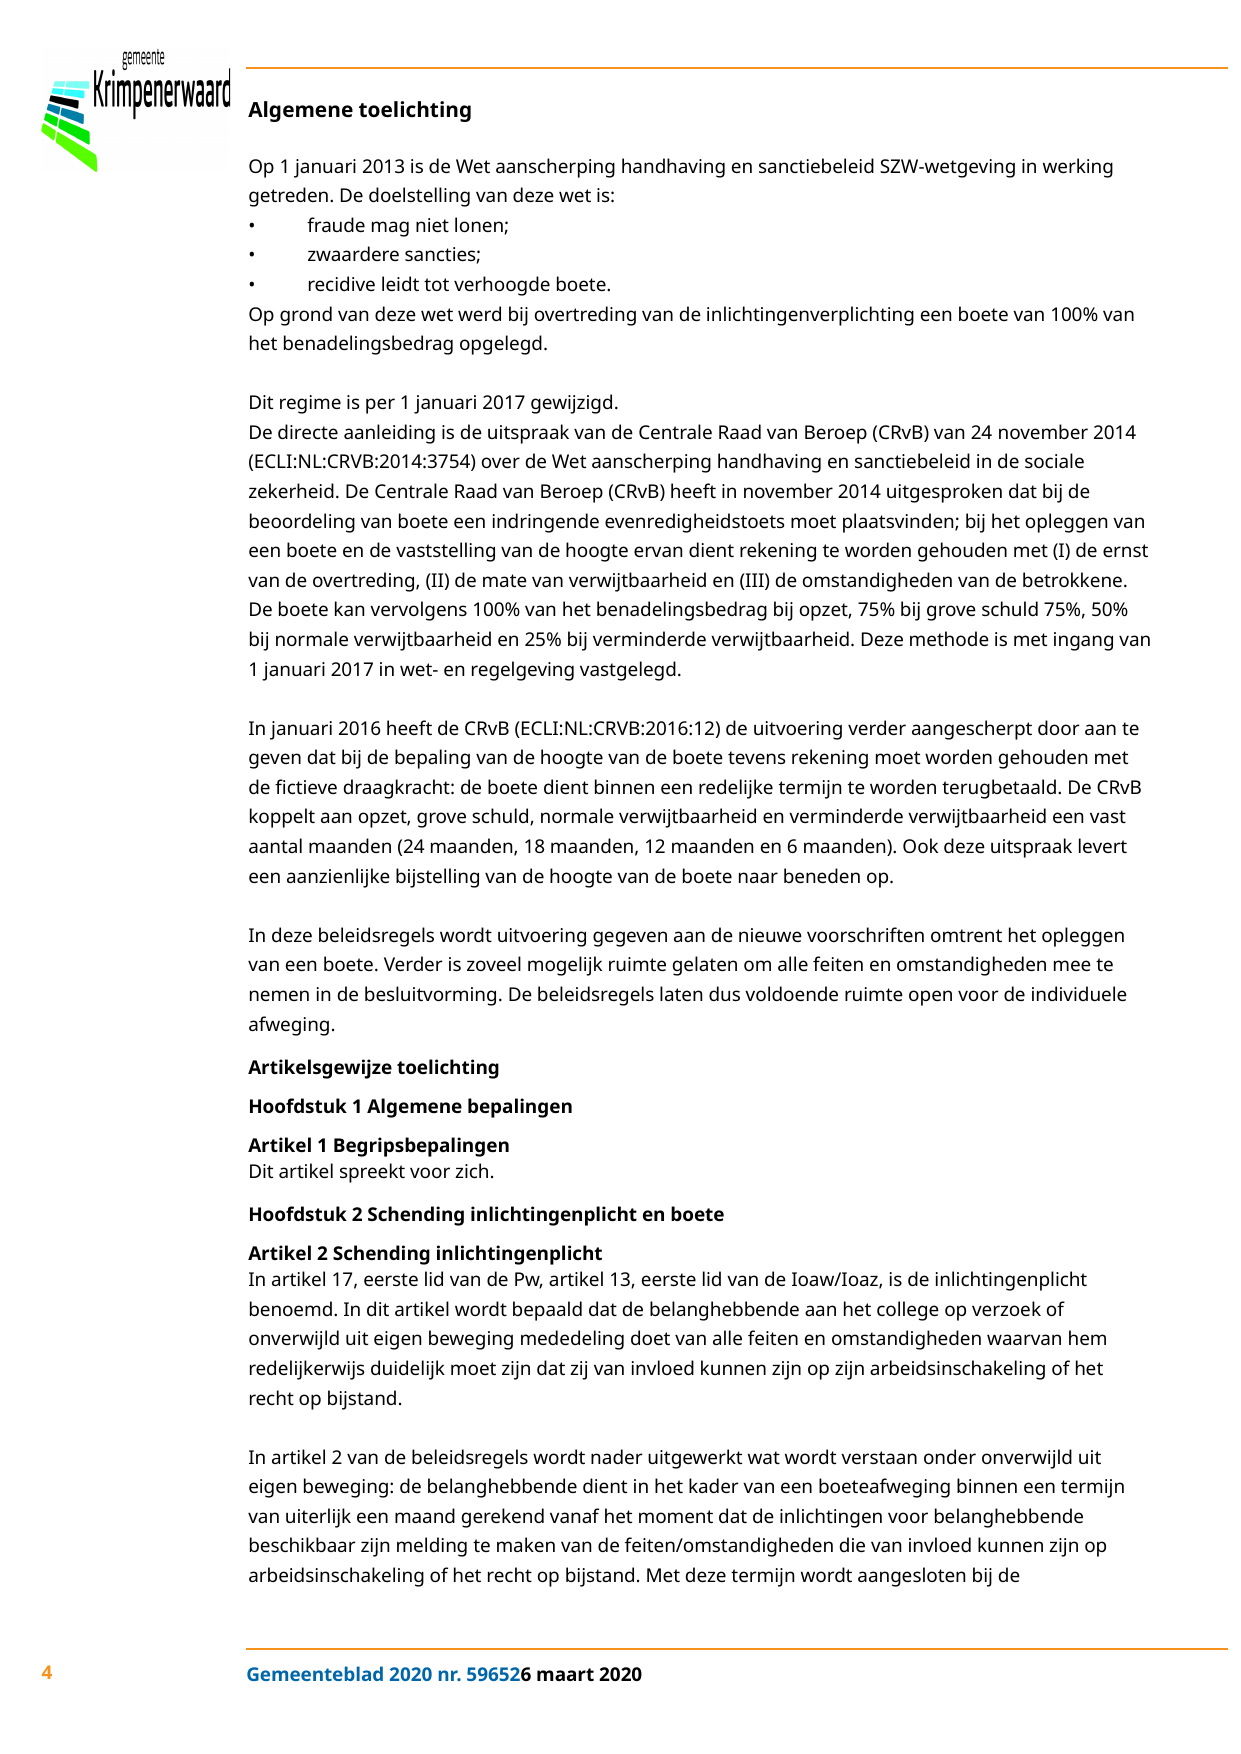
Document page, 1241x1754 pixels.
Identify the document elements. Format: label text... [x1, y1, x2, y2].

list recidive leidt tot verhoogde boete. [248, 271, 1152, 297]
text De directe aanleiding is de uitspraak van de Centrale Raad van Beroep (CRvB) van 24 november 2014 (ECLI:NL:CRVB:2014:3754) over de Wet aanscherping handhaving en sanctiebeleid in de sociale zekerheid. De Centrale Raad van Beroep (CRvB) heeft in november 2014 uitgesproken dat bij de beoordeling van boete een indringende evenredigheidstoets moet plaatsvinden; bij het opleggen van een boete en de vaststelling van de hoogte ervan dient rekening te worden gehouden met (I) de ernst van de overtreding, (II) de mate van verwijtbaarheid en (III) de omstandigheden van de betrokkene. De boete kan vervolgens 100% van het benadelingsbedrag bij opzet, 75% bij grove schuld 75%, 50% bij normale verwijtbaarheid en 25% bij verminderde verwijtbaarheid. Deze methode is met ingang van 1 januari 2017 in wet- en regelgeving vastgelegd. [248, 419, 1152, 682]
text Dit regime is per 1 januari 2017 gewijzigd. [248, 389, 1152, 415]
text In artikel 2 van de beleidsregels wordt nader uitgewerkt wat wordt verstaan onder onverwijld uit eigen beweging: de belanghebbende dient in het kader van een boeteafweging binnen een termijn van uiterlijk een maand gerekend vanaf het moment dat de inlichtingen voor belanghebbende beschikbaar zijn melding te maken van de feiten/omstandigheden die van invloed kunnen zijn op arbeidsinschakeling of het recht op bijstand. Met deze termijn wordt aangesloten bij de [248, 1444, 1152, 1588]
text Op 1 januari 2013 is de Wet aanscherping handhaving en sanctiebeleid SZW-wetgeving in werking getreden. De doelstelling van deze wet is: [248, 153, 1152, 208]
picture [41, 47, 231, 172]
text In deze beleidsregels wordt uitvoering gegeven aan de nieuwe voorschriften omtrent het opleggen van een boete. Verder is zoveel mogelijk ruimte gelaten om alle feiten en omstandigheden mee te nemen in de besluitvorming. De beleidsregels laten dus voldoende ruimte open voor de individuele afweging. [248, 922, 1152, 1037]
list fraude mag niet lonen; [248, 212, 1152, 238]
text Hoofdstuk 1 Algemene bepalingen [248, 1093, 1152, 1119]
text Hoofdstuk 2 Schending inlichtingenplicht en boete [248, 1201, 1152, 1227]
text Artikelsgewijze toelichting [248, 1054, 1152, 1080]
text In januari 2016 heeft de CRvB (ECLI:NL:CRVB:2016:12) de uitvoering verder aangescherpt door aan te geven dat bij de bepaling van de hoogte van de boete tevens rekening moet worden gehouden met de fictieve draagkracht: de boete dient binnen een redelijke termijn te worden terugbetaald. De CRvB koppelt aan opzet, grove schuld, normale verwijtbaarheid en verminderde verwijtbaarheid een vast aantal maanden (24 maanden, 18 maanden, 12 maanden en 6 maanden). Ook deze uitspraak levert een aanzienlijke bijstelling van de hoogte van de boete naar beneden op. [248, 715, 1152, 889]
text Op grond van deze wet werd bij overtreding van de inlichtingenverplichting een boete van 100% van het benadelingsbedrag opgelegd. [248, 301, 1152, 356]
text Dit artikel spreekt voor zich. [248, 1158, 1152, 1184]
text Artikel 1 Begripsbepalingen [248, 1132, 1152, 1158]
text Algemene toelichting [248, 95, 1152, 123]
text Artikel 2 Schending inlichtingenplicht [248, 1241, 1152, 1266]
list zwaardere sancties; [248, 242, 1152, 267]
text In artikel 17, eerste lid van de Pw, artikel 13, eerste lid van de Ioaw/Ioaz, is de inlichtingenplicht benoemd. In dit artikel wordt bepaald dat de belanghebbende aan het college op verzoek of onverwijld uit eigen beweging mededeling doet van alle feiten en omstandigheden waarvan hem redelijkerwijs duidelijk moet zijn dat zij van invloed kunnen zijn op zijn arbeidsinschakeling of het recht op bijstand. [248, 1266, 1152, 1410]
